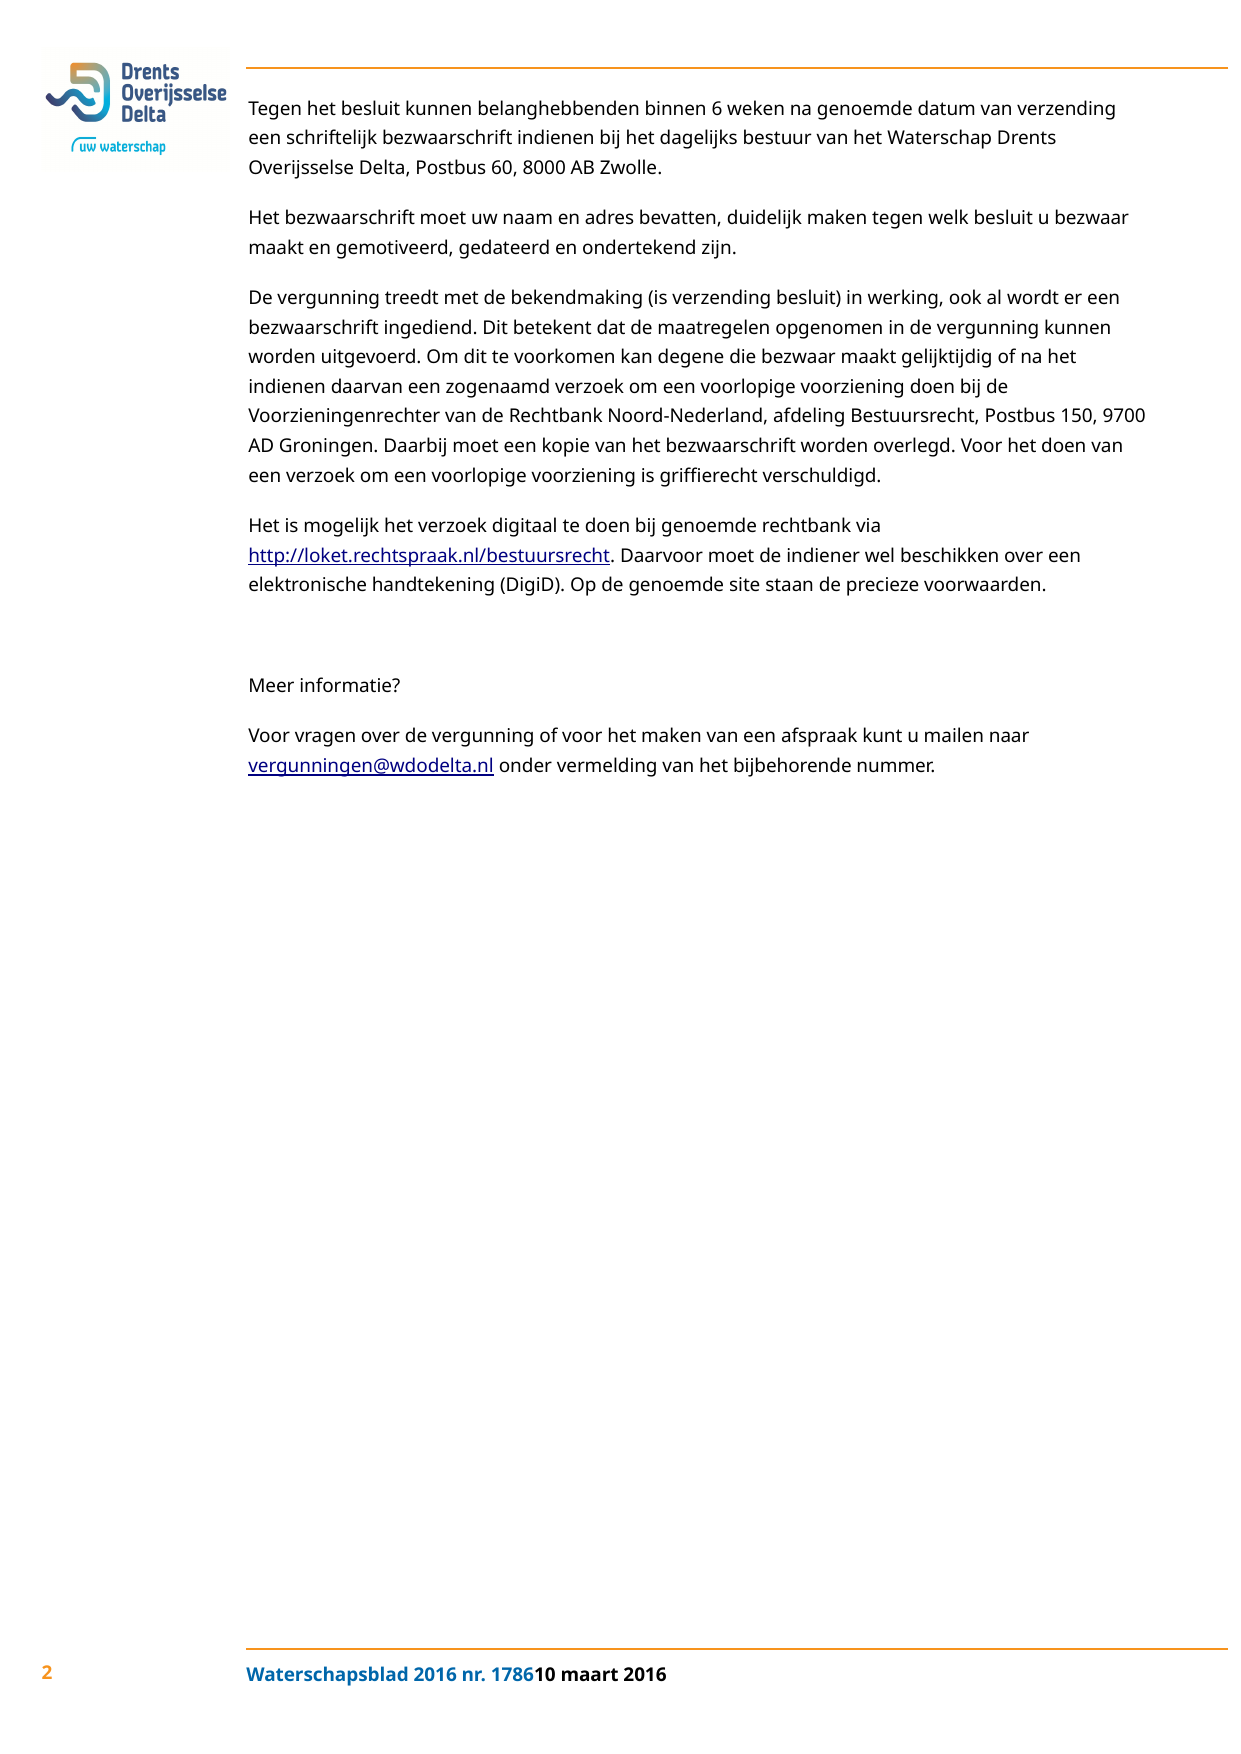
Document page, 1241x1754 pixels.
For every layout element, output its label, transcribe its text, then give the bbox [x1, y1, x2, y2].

text Meer informatie? [248, 672, 1152, 698]
text Tegen het besluit kunnen belanghebbenden binnen 6 weken na genoemde datum van verzending een schriftelijk bezwaarschrift indienen bij het dagelijks bestuur van het Waterschap Drents Overijsselse Delta, Postbus 60, 8000 AB Zwolle. [248, 95, 1152, 180]
picture [41, 47, 231, 172]
text Voor vragen over de vergunning of voor het maken van een afspraak kunt u mailen naar vergunningen@wdodelta.nl onder vermelding van het bijbehorende nummer. [248, 723, 1152, 778]
text De vergunning treedt met de bekendmaking (is verzending besluit) in werking, ook al wordt er een bezwaarschrift ingediend. Dit betekent dat de maatregelen opgenomen in de vergunning kunnen worden uitgevoerd. Om dit te voorkomen kan degene die bezwaar maakt gelijktijdig of na het indienen daarvan een zogenaamd verzoek om een voorlopige voorziening doen bij de Voorzieningenrechter van de Rechtbank Noord-Nederland, afdeling Bestuursrecht, Postbus 150, 9700 AD Groningen. Daarbij moet een kopie van het bezwaarschrift worden overlegd. Voor het doen van een verzoek om een voorlopige voorziening is griffierecht verschuldigd. [248, 284, 1152, 488]
text Het bezwaarschrift moet uw naam en adres bevatten, duidelijk maken tegen welk besluit u bezwaar maakt en gemotiveerd, gedateerd en ondertekend zijn. [248, 204, 1152, 260]
text Het is mogelijk het verzoek digitaal te doen bij genoemde rechtbank via http://loket.rechtspraak.nl/bestuursrecht. Daarvoor moet de indiener wel beschikken over een elektronische handtekening (DigiD). Op de genoemde site staan de precieze voorwaarden. [248, 512, 1152, 597]
